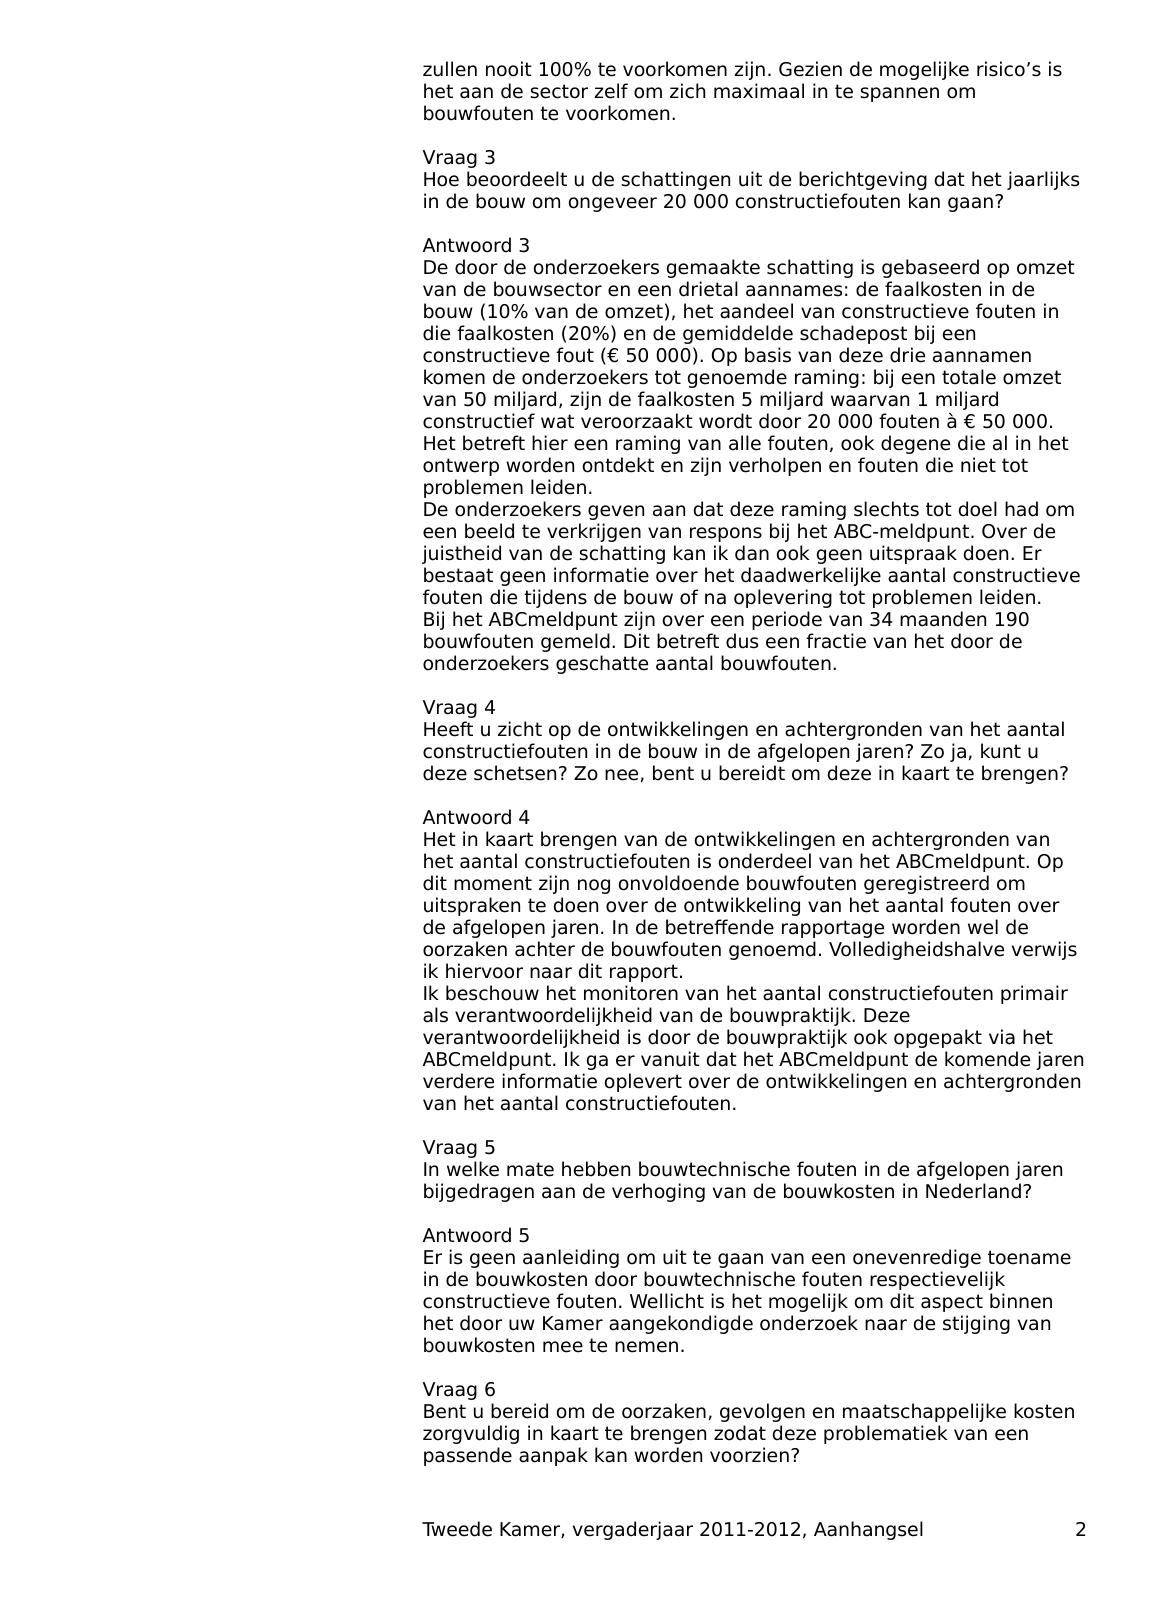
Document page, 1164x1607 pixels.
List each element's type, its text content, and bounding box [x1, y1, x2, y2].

text Antwoord 4 [422, 807, 1087, 829]
text Antwoord 3 [422, 235, 1087, 257]
text Er is geen aanleiding om uit te gaan van een onevenredige toename in de bouwkosten door bouwtechnische fouten respectievelijk constructieve fouten. Wellicht is het mogelijk om dit aspect binnen het door uw Kamer aangekondigde onderzoek naar de stijging van bouwkosten mee te nemen. [422, 1247, 1087, 1357]
text In welke mate hebben bouwtechnische fouten in de afgelopen jaren bijgedragen aan de verhoging van de bouwkosten in Nederland? [422, 1159, 1087, 1203]
text zullen nooit 100% te voorkomen zijn. Gezien de mogelijke risico’s is het aan de sector zelf om zich maximaal in te spannen om bouwfouten te voorkomen. [422, 59, 1087, 125]
text De onderzoekers geven aan dat deze raming slechts tot doel had om een beeld te verkrijgen van respons bij het ABC-meldpunt. Over de juistheid van de schatting kan ik dan ook geen uitspraak doen. Er bestaat geen informatie over het daadwerkelijke aantal constructieve fouten die tijdens de bouw of na oplevering tot problemen leiden. [422, 499, 1087, 609]
text Vraag 6 [422, 1379, 1087, 1401]
text Vraag 5 [422, 1137, 1087, 1159]
text Heeft u zicht op de ontwikkelingen en achtergronden van het aantal constructiefouten in de bouw in de afgelopen jaren? Zo ja, kunt u deze schetsen? Zo nee, bent u bereidt om deze in kaart te brengen? [422, 719, 1087, 785]
text Antwoord 5 [422, 1225, 1087, 1247]
text Bij het ABCmeldpunt zijn over een periode van 34 maanden 190 bouwfouten gemeld. Dit betreft dus een fractie van het door de onderzoekers geschatte aantal bouwfouten. [422, 609, 1087, 675]
text Ik beschouw het monitoren van het aantal constructiefouten primair als verantwoordelijkheid van de bouwpraktijk. Deze verantwoordelijkheid is door de bouwpraktijk ook opgepakt via het ABCmeldpunt. Ik ga er vanuit dat het ABCmeldpunt de komende jaren verdere informatie oplevert over de ontwikkelingen en achtergronden van het aantal constructiefouten. [422, 983, 1087, 1115]
text Vraag 4 [422, 697, 1087, 719]
text Bent u bereid om de oorzaken, gevolgen en maatschappelijke kosten zorgvuldig in kaart te brengen zodat deze problematiek van een passende aanpak kan worden voorzien? [422, 1401, 1087, 1467]
text De door de onderzoekers gemaakte schatting is gebaseerd op omzet van de bouwsector en een drietal aannames: de faalkosten in de bouw (10% van de omzet), het aandeel van constructieve fouten in die faalkosten (20%) en de gemiddelde schadepost bij een constructieve fout (€ 50 000). Op basis van deze drie aannamen komen de onderzoekers tot genoemde raming: bij een totale omzet van 50 miljard, zijn de faalkosten 5 miljard waarvan 1 miljard constructief wat veroorzaakt wordt door 20 000 fouten à € 50 000. Het betreft hier een raming van alle fouten, ook degene die al in het ontwerp worden ontdekt en zijn verholpen en fouten die niet tot problemen leiden. [422, 257, 1087, 499]
text Vraag 3 [422, 147, 1087, 169]
text Het in kaart brengen van de ontwikkelingen en achtergronden van het aantal constructiefouten is onderdeel van het ABCmeldpunt. Op dit moment zijn nog onvoldoende bouwfouten geregistreerd om uitspraken te doen over de ontwikkeling van het aantal fouten over de afgelopen jaren. In de betreffende rapportage worden wel de oorzaken achter de bouwfouten genoemd. Volledigheidshalve verwijs ik hiervoor naar dit rapport. [422, 829, 1087, 983]
text Hoe beoordeelt u de schattingen uit de berichtgeving dat het jaarlijks in de bouw om ongeveer 20 000 constructiefouten kan gaan? [422, 169, 1087, 213]
